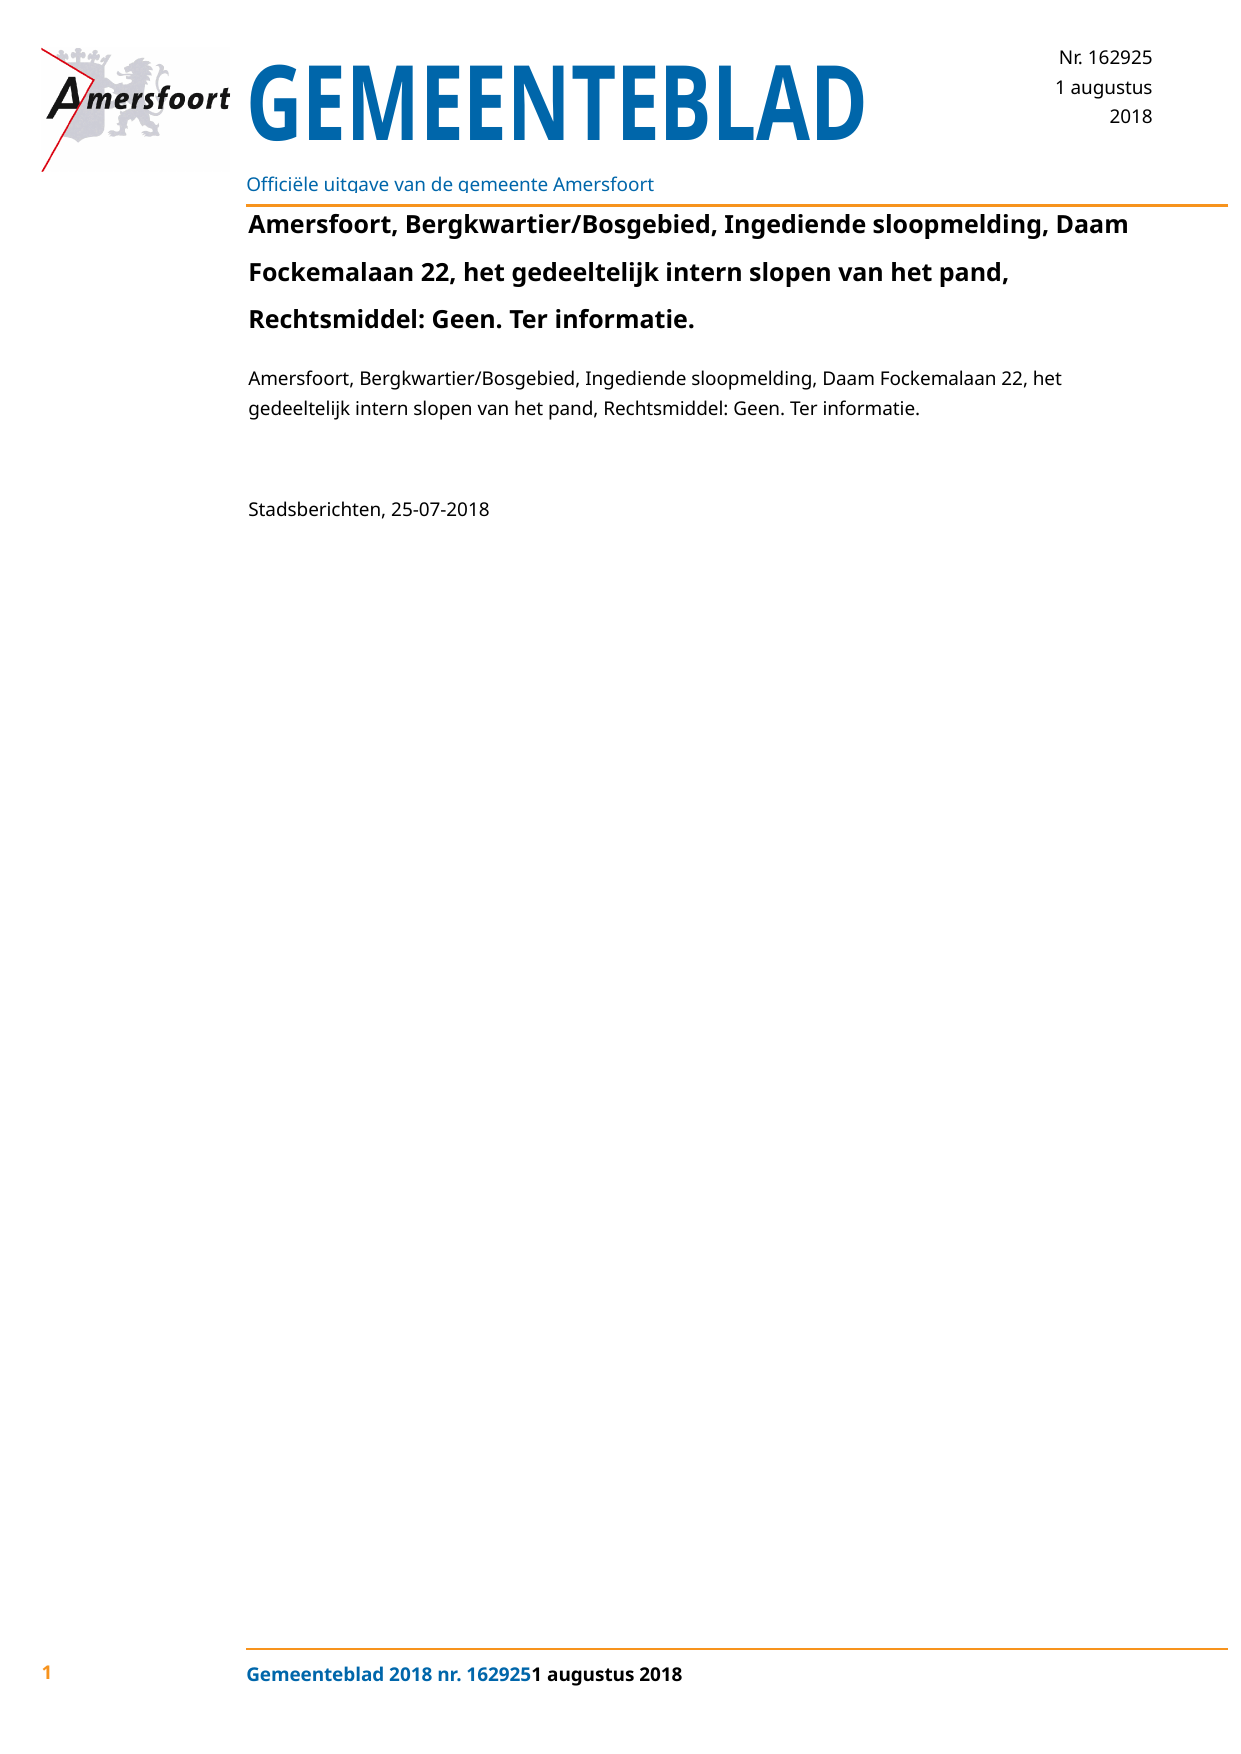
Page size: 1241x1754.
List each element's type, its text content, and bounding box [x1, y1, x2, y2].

text Amersfoort, Bergkwartier/Bosgebied, Ingediende sloopmelding, Daam Fockemalaan 22, het gedeeltelijk intern slopen van het pand, Rechtsmiddel: Geen. Ter informatie. [248, 366, 1152, 421]
text Stadsberichten, 25-07-2018 [248, 496, 1152, 522]
picture [41, 47, 231, 172]
text Amersfoort, Bergkwartier/Bosgebied, Ingediende sloopmelding, Daam Fockemalaan 22, het gedeeltelijk intern slopen van het pand, Rechtsmiddel: Geen. Ter informatie. [248, 207, 1152, 336]
